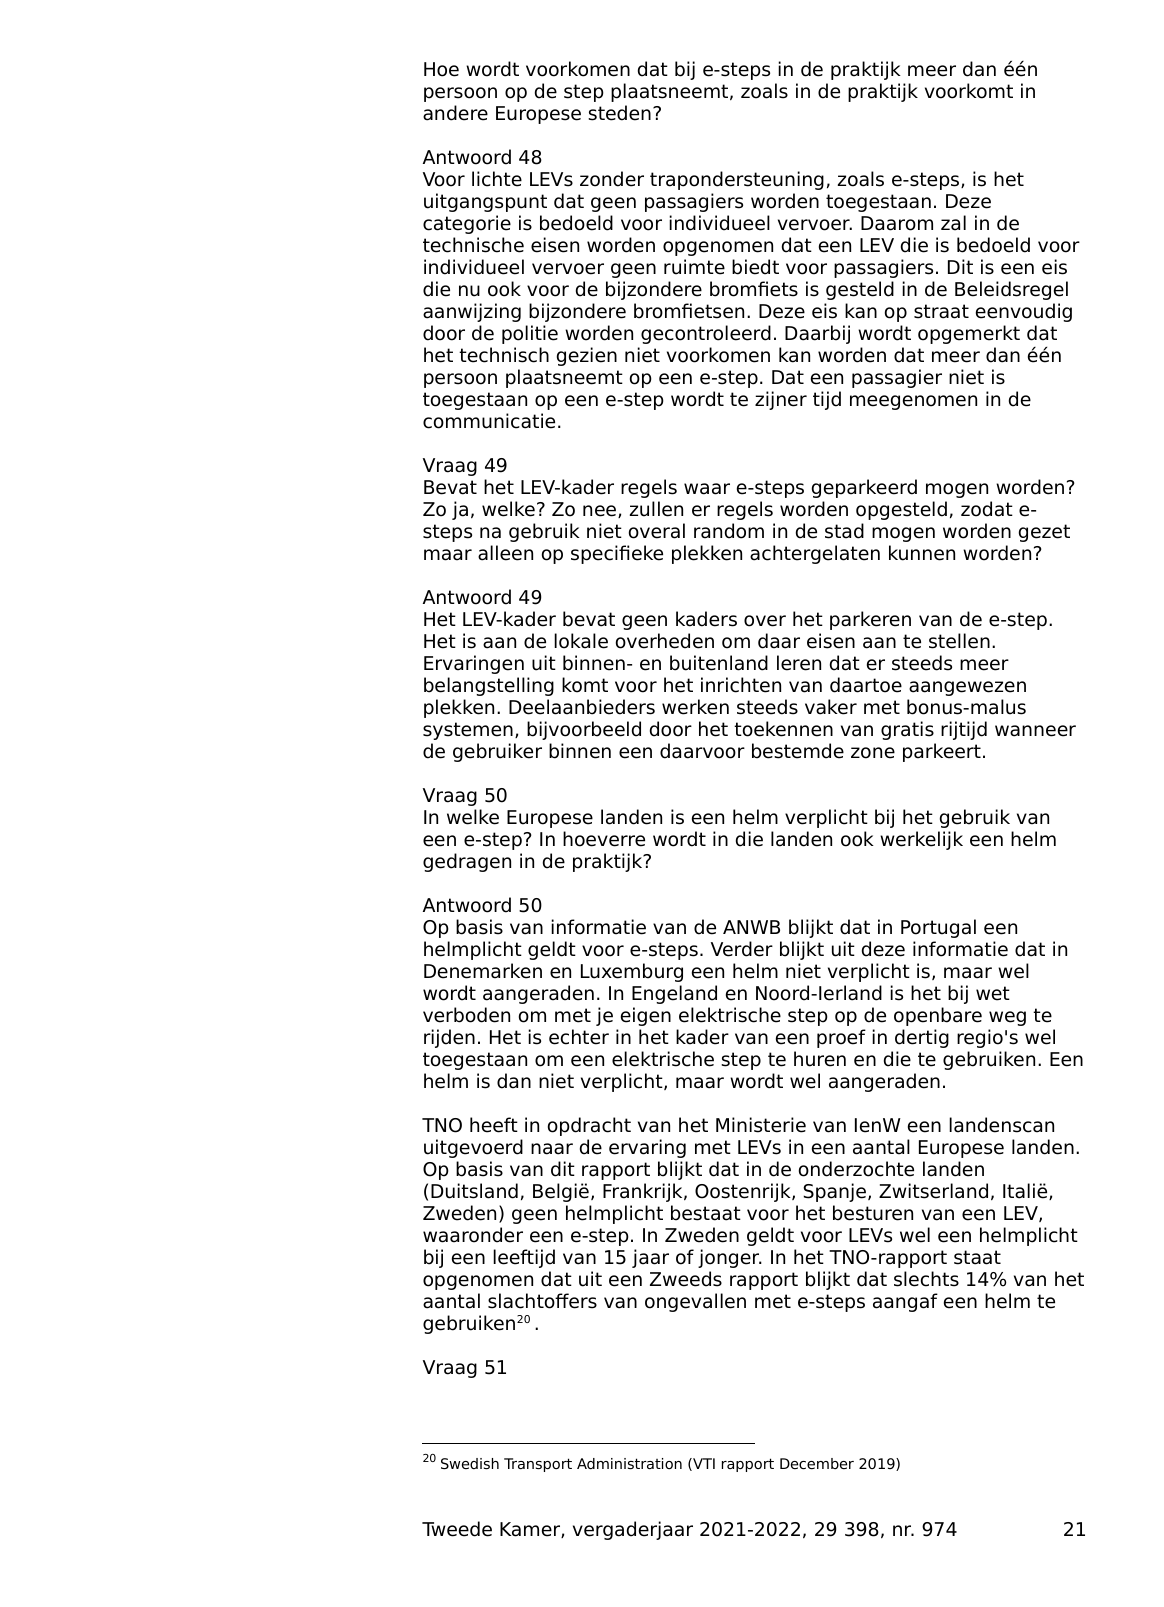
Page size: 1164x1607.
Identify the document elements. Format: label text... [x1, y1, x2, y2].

text Het LEV-kader bevat geen kaders over het parkeren van de e-step. Het is aan de lokale overheden om daar eisen aan te stellen. Ervaringen uit binnen- en buitenland leren dat er steeds meer belangstelling komt voor het inrichten van daartoe aangewezen plekken. Deelaanbieders werken steeds vaker met bonus-malus systemen, bijvoorbeeld door het toekennen van gratis rijtijd wanneer de gebruiker binnen een daarvoor bestemde zone parkeert. [422, 609, 1087, 763]
text Swedish Transport Administration (VTI rapport December 2019) [422, 1452, 1087, 1474]
text Hoe wordt voorkomen dat bij e-steps in de praktijk meer dan één persoon op de step plaatsneemt, zoals in de praktijk voorkomt in andere Europese steden? [422, 59, 1087, 125]
text Op basis van informatie van de ANWB blijkt dat in Portugal een helmplicht geldt voor e-steps. Verder blijkt uit deze informatie dat in Denemarken en Luxemburg een helm niet verplicht is, maar wel wordt aangeraden. In Engeland en Noord-Ierland is het bij wet verboden om met je eigen elektrische step op de openbare weg te rijden. Het is echter in het kader van een proef in dertig regio's wel toegestaan om een elektrische step te huren en die te gebruiken. Een helm is dan niet verplicht, maar wordt wel aangeraden. [422, 917, 1087, 1093]
text TNO heeft in opdracht van het Ministerie van IenW een landenscan uitgevoerd naar de ervaring met LEVs in een aantal Europese landen. Op basis van dit rapport blijkt dat in de onderzochte landen (Duitsland, België, Frankrijk, Oostenrijk, Spanje, Zwitserland, Italië, Zweden) geen helmplicht bestaat voor het besturen van een LEV, waaronder een e-step. In Zweden geldt voor LEVs wel een helmplicht bij een leeftijd van 15 jaar of jonger. In het TNO-rapport staat opgenomen dat uit een Zweeds rapport blijkt dat slechts 14% van het aantal slachtoffers van ongevallen met e-steps aangaf een helm te gebruiken. [422, 1115, 1087, 1335]
text Bevat het LEV-kader regels waar e-steps geparkeerd mogen worden? Zo ja, welke? Zo nee, zullen er regels worden opgesteld, zodat e-steps na gebruik niet overal random in de stad mogen worden gezet maar alleen op specifieke plekken achtergelaten kunnen worden? [422, 477, 1087, 565]
text Vraag 49 [422, 455, 1087, 477]
text Vraag 51 [422, 1357, 1087, 1379]
text Antwoord 48 [422, 147, 1087, 169]
text In welke Europese landen is een helm verplicht bij het gebruik van een e-step? In hoeverre wordt in die landen ook werkelijk een helm gedragen in de praktijk? [422, 807, 1087, 873]
text Antwoord 50 [422, 895, 1087, 917]
text Vraag 50 [422, 785, 1087, 807]
text Voor lichte LEVs zonder trapondersteuning, zoals e-steps, is het uitgangspunt dat geen passagiers worden toegestaan. Deze categorie is bedoeld voor individueel vervoer. Daarom zal in de technische eisen worden opgenomen dat een LEV die is bedoeld voor individueel vervoer geen ruimte biedt voor passagiers. Dit is een eis die nu ook voor de bijzondere bromfiets is gesteld in de Beleidsregel aanwijzing bijzondere bromfietsen. Deze eis kan op straat eenvoudig door de politie worden gecontroleerd. Daarbij wordt opgemerkt dat het technisch gezien niet voorkomen kan worden dat meer dan één persoon plaatsneemt op een e-step. Dat een passagier niet is toegestaan op een e-step wordt te zijner tijd meegenomen in de communicatie. [422, 169, 1087, 433]
text Antwoord 49 [422, 587, 1087, 609]
